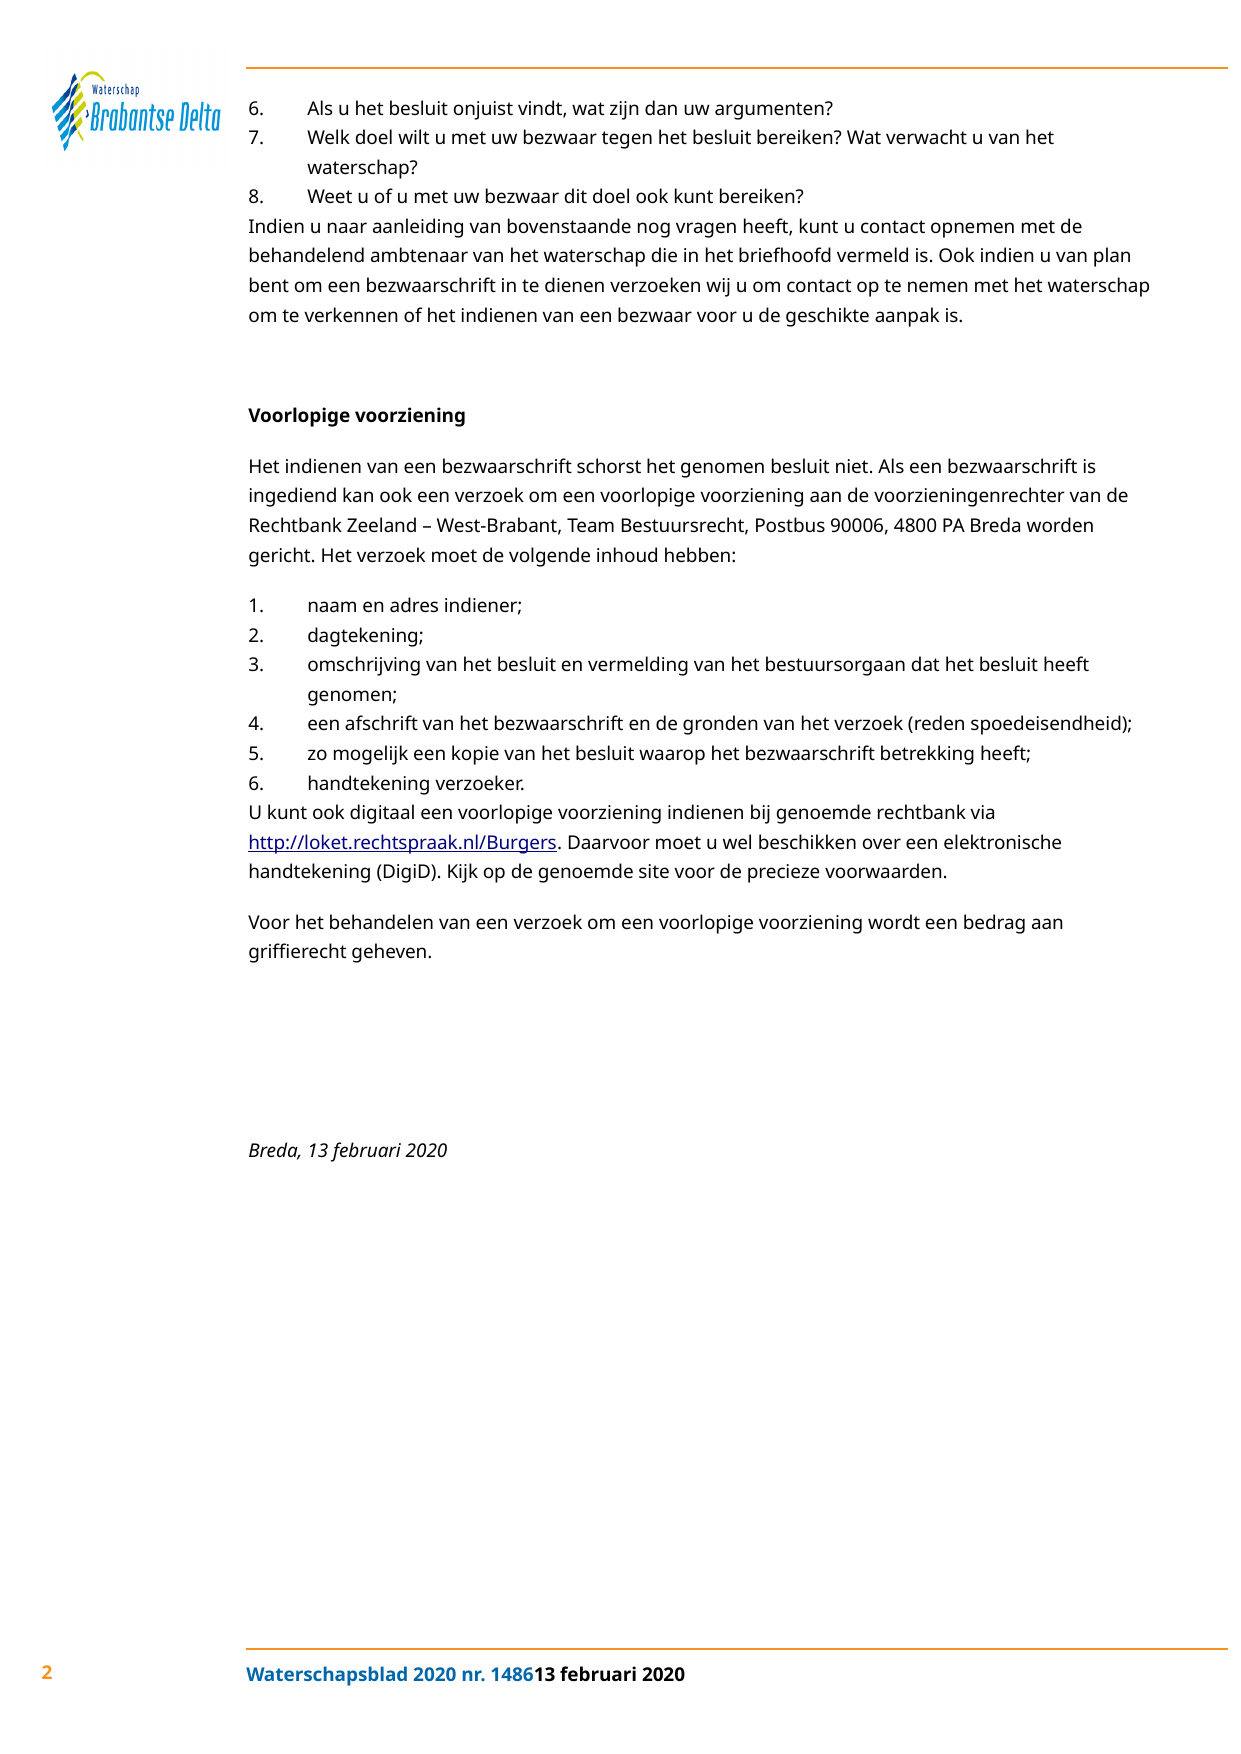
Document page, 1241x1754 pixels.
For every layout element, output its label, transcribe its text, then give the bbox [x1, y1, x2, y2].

list naam en adres indiener; [248, 592, 1152, 618]
list een afschrift van het bezwaarschrift en de gronden van het verzoek (reden spoedeisendheid); [248, 711, 1152, 736]
list Welk doel wilt u met uw bezwaar tegen het besluit bereiken? Wat verwacht u van het waterschap? [248, 124, 1152, 180]
text U kunt ook digitaal een voorlopige voorziening indienen bij genoemde rechtbank via http://loket.rechtspraak.nl/Burgers. Daarvoor moet u wel beschikken over een elektronische handtekening (DigiD). Kijk op de genoemde site voor de precieze voorwaarden. [248, 799, 1152, 884]
list Weet u of u met uw bezwaar dit doel ook kunt bereiken? [248, 183, 1152, 209]
list dagtekening; [248, 622, 1152, 648]
text Breda, 13 februari 2020 [248, 1138, 1152, 1163]
list omschrijving van het besluit en vermelding van het bestuursorgaan dat het besluit heeft genomen; [248, 651, 1152, 707]
text Voor het behandelen van een verzoek om een voorlopige voorziening wordt een bedrag aan griffierecht geheven. [248, 909, 1152, 964]
text Indien u naar aanleiding van bovenstaande nog vragen heeft, kunt u contact opnemen met de behandelend ambtenaar van het waterschap die in het briefhoofd vermeld is. Ook indien u van plan bent om een bezwaarschrift in te dienen verzoeken wij u om contact op te nemen met het waterschap om te verkennen of het indienen van een bezwaar voor u de geschikte aanpak is. [248, 213, 1152, 328]
list Als u het besluit onjuist vindt, wat zijn dan uw argumenten? [248, 95, 1152, 121]
text Voorlopige voorziening [248, 403, 1152, 428]
picture [41, 47, 231, 172]
list zo mogelijk een kopie van het besluit waarop het bezwaarschrift betrekking heeft; [248, 740, 1152, 766]
list handtekening verzoeker. [248, 770, 1152, 796]
text Het indienen van een bezwaarschrift schorst het genomen besluit niet. Als een bezwaarschrift is ingediend kan ook een verzoek om een voorlopige voorziening aan de voorzieningenrechter van de Rechtbank Zeeland – West-Brabant, Team Bestuursrecht, Postbus 90006, 4800 PA Breda worden gericht. Het verzoek moet de volgende inhoud hebben: [248, 453, 1152, 568]
